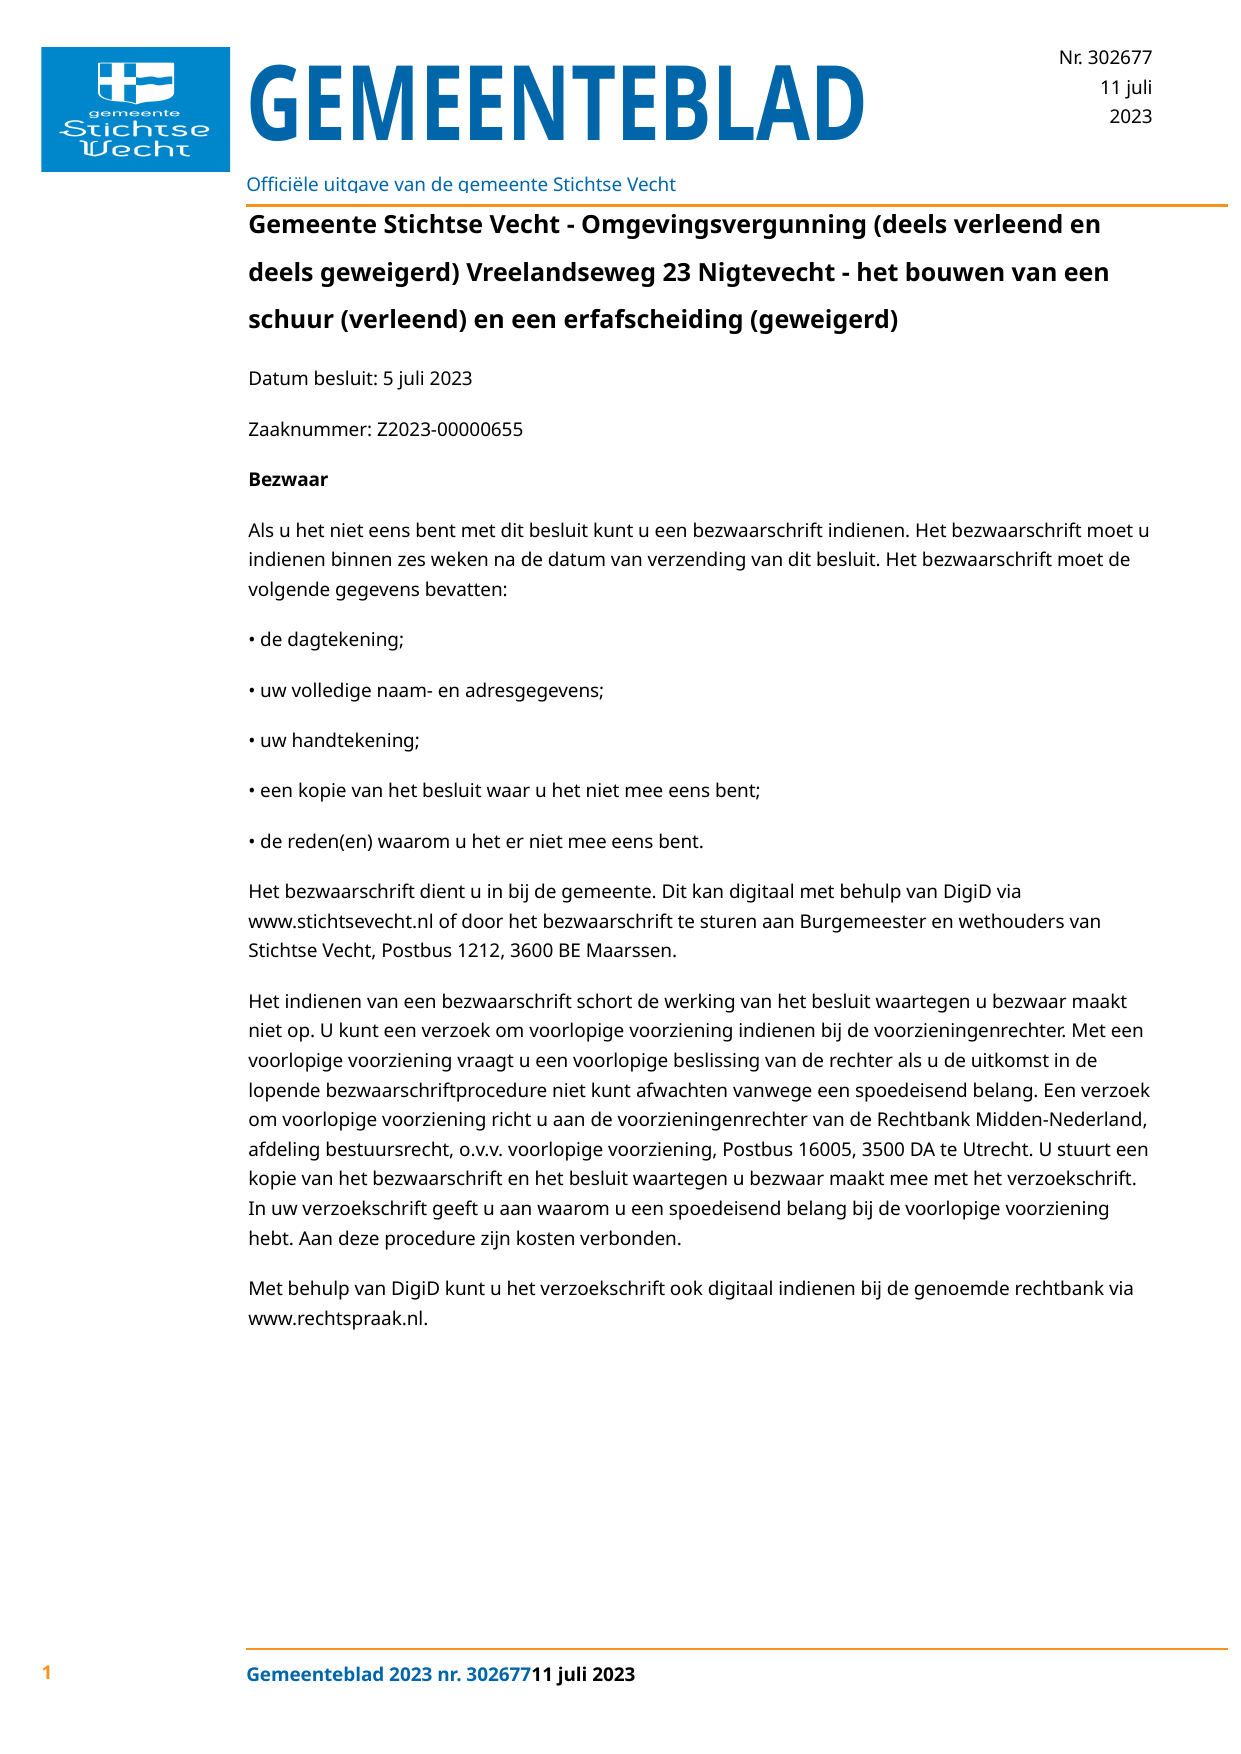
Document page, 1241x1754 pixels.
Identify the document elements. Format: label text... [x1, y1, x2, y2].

text Gemeente Stichtse Vecht - Omgevingsvergunning (deels verleend en deels geweigerd) Vreelandseweg 23 Nigtevecht - het bouwen van een schuur (verleend) en een erfafscheiding (geweigerd) [248, 207, 1152, 336]
text Als u het niet eens bent met dit besluit kunt u een bezwaarschrift indienen. Het bezwaarschrift moet u indienen binnen zes weken na de datum van verzending van dit besluit. Het bezwaarschrift moet de volgende gegevens bevatten: [248, 517, 1152, 602]
text Bezwaar [248, 466, 1152, 492]
text Zaaknummer: Z2023-00000655 [248, 416, 1152, 442]
picture [99, 63, 135, 101]
text • uw handtekening; [248, 727, 1152, 753]
text • uw volledige naam- en adresgegevens; [248, 677, 1152, 702]
text Met behulp van DigiD kunt u het verzoekschrift ook digitaal indienen bij de genoemde rechtbank via www.rechtspraak.nl. [248, 1275, 1152, 1330]
text • de reden(en) waarom u het er niet mee eens bent. [248, 828, 1152, 854]
text Het bezwaarschrift dient u in bij de gemeente. Dit kan digitaal met behulp van DigiD via www.stichtsevecht.nl of door het bezwaarschrift te sturen aan Burgemeester en wethouders van Stichtse Vecht, Postbus 1212, 3600 BE Maarssen. [248, 878, 1152, 963]
text Het indienen van een bezwaarschrift schort de werking van het besluit waartegen u bezwaar maakt niet op. U kunt een verzoek om voorlopige voorziening indienen bij de voorzieningenrechter. Met een voorlopige voorziening vraagt u een voorlopige beslissing van de rechter als u de uitkomst in de lopende bezwaarschriftprocedure niet kunt afwachten vanwege een spoedeisend belang. Een verzoek om voorlopige voorziening richt u aan de voorzieningenrechter van de Rechtbank Midden-Nederland, afdeling bestuursrecht, o.v.v. voorlopige voorziening, Postbus 16005, 3500 DA te Utrecht. U stuurt een kopie van het bezwaarschrift en het besluit waartegen u bezwaar maakt mee met het verzoekschrift. In uw verzoekschrift geeft u aan waarom u een spoedeisend belang bij de voorlopige voorziening hebt. Aan deze procedure zijn kosten verbonden. [248, 988, 1152, 1250]
picture [137, 63, 174, 103]
text Datum besluit: 5 juli 2023 [248, 366, 1152, 391]
text • een kopie van het besluit waar u het niet mee eens bent; [248, 778, 1152, 803]
text • de dagtekening; [248, 626, 1152, 652]
